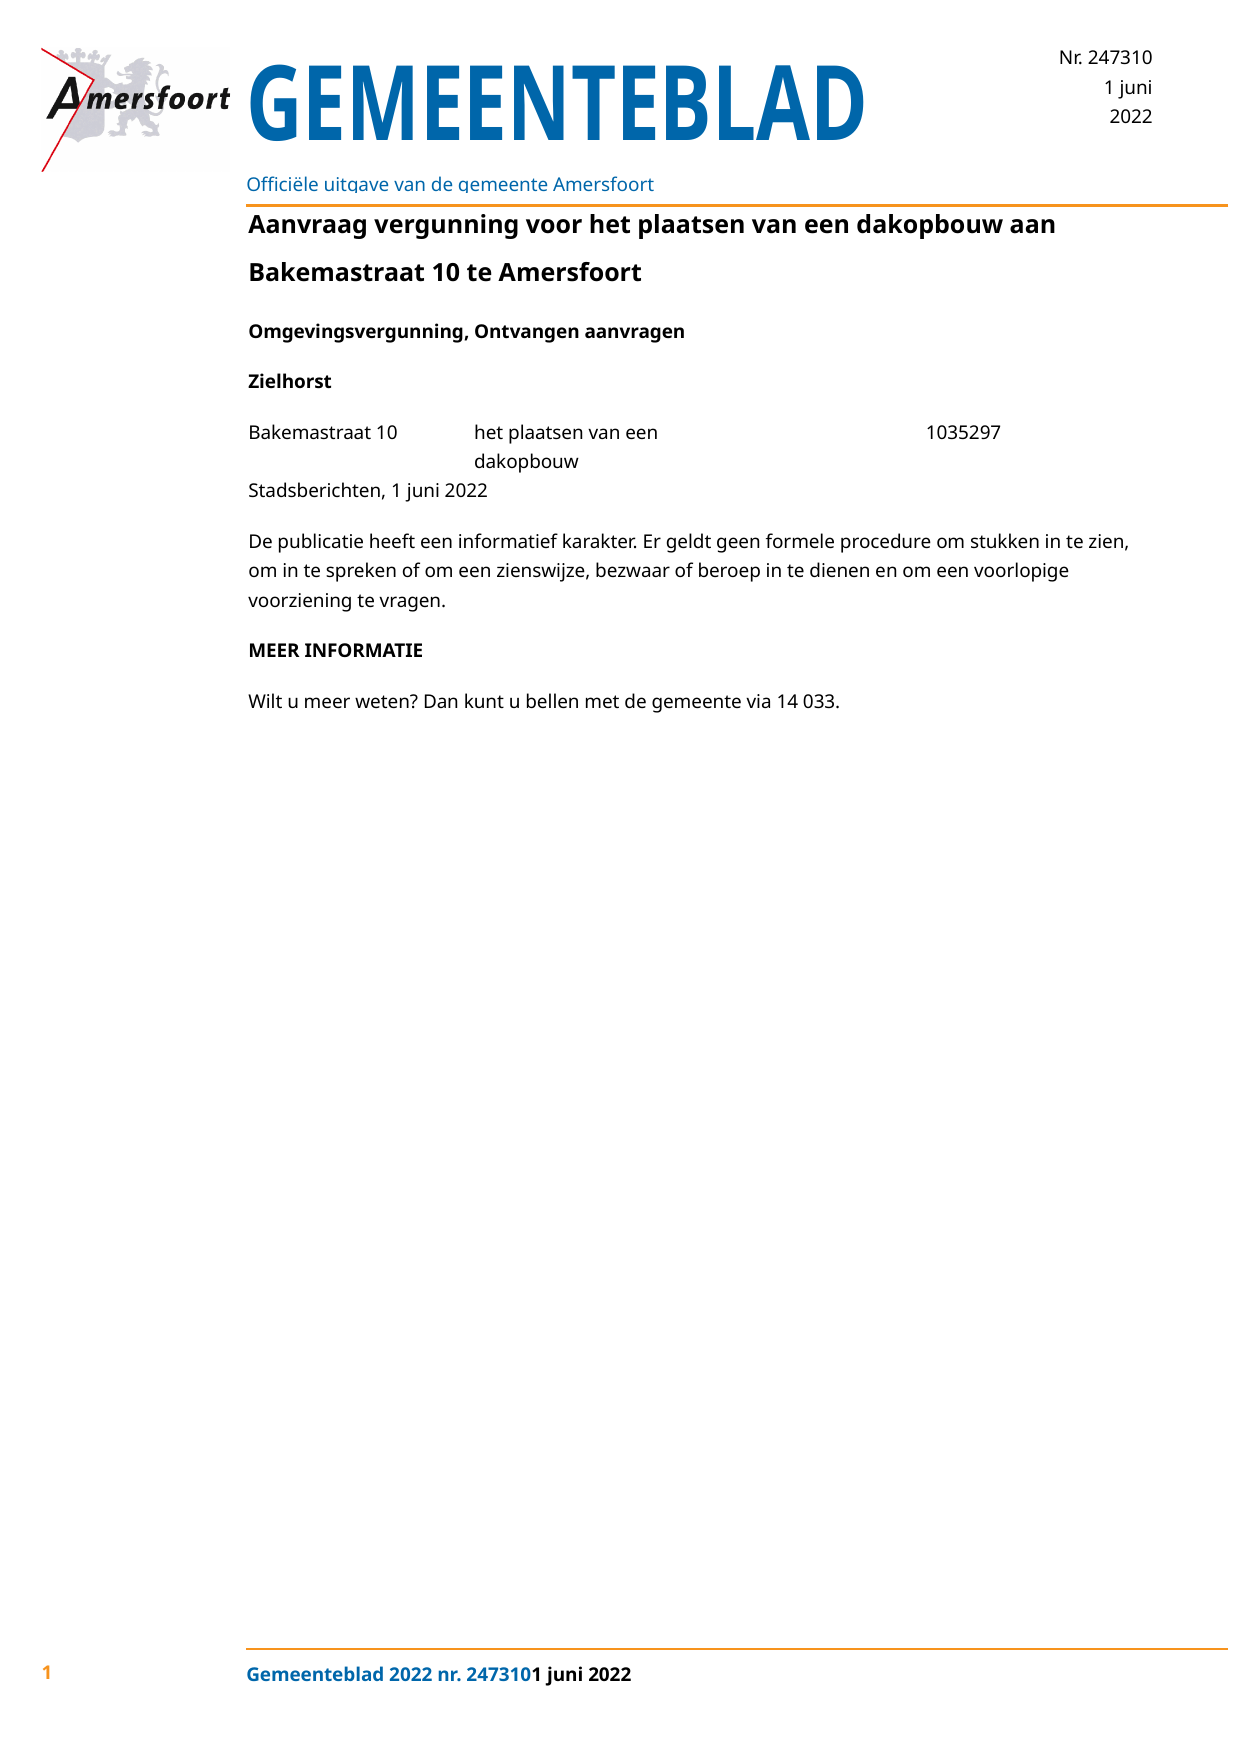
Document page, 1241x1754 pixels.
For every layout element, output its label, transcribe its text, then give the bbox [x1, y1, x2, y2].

text Aanvraag vergunning voor het plaatsen van een dakopbouw aan Bakemastraat 10 te Amersfoort [248, 207, 1152, 288]
table_header [700, 419, 926, 474]
text MEER INFORMATIE [248, 637, 1152, 663]
table_header Bakemastraat 10 [248, 419, 474, 474]
text Wilt u meer weten? Dan kunt u bellen met de gemeente via 14 033. [248, 688, 1152, 713]
text Omgevingsvergunning, Ontvangen aanvragen [248, 318, 1152, 344]
table_header 1035297 [926, 419, 1152, 474]
text Zielhorst [248, 368, 1152, 394]
table_header het plaatsen van een dakopbouw [474, 419, 700, 474]
text Stadsberichten, 1 juni 2022 [248, 477, 1152, 503]
text De publicatie heeft een informatief karakter. Er geldt geen formele procedure om stukken in te zien, om in te spreken of om een zienswijze, bezwaar of beroep in te dienen en om een voorlopige voorziening te vragen. [248, 528, 1152, 613]
picture [41, 47, 231, 172]
